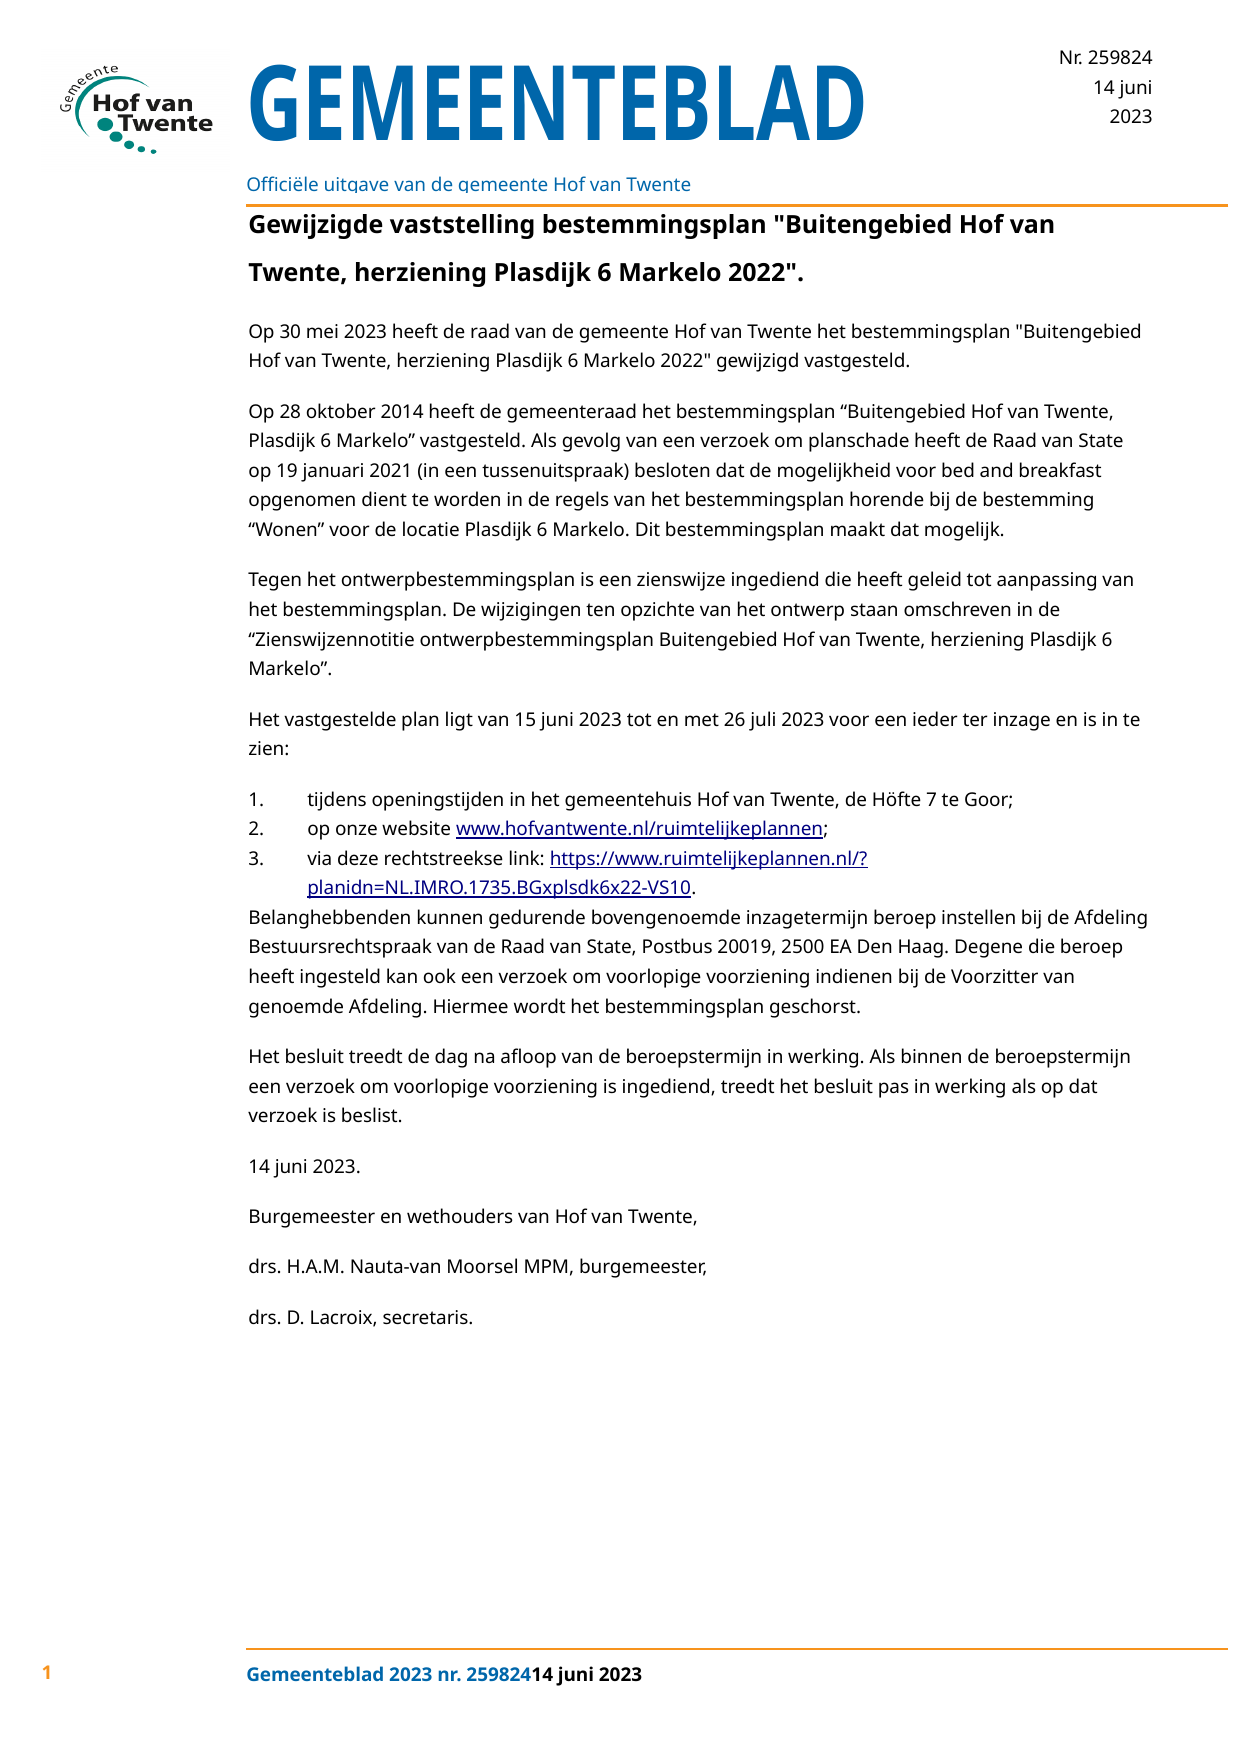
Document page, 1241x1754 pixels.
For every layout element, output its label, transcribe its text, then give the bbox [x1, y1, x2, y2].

text Tegen het ontwerpbestemmingsplan is een zienswijze ingediend die heeft geleid tot aanpassing van het bestemmingsplan. De wijzigingen ten opzichte van het ontwerp staan omschreven in de “Zienswijzennotitie ontwerpbestemmingsplan Buitengebied Hof van Twente, herziening Plasdijk 6 Markelo”. [248, 567, 1152, 681]
text Het besluit treedt de dag na afloop van de beroepstermijn in werking. Als binnen de beroepstermijn een verzoek om voorlopige voorziening is ingediend, treedt het besluit pas in werking als op dat verzoek is beslist. [248, 1043, 1152, 1128]
picture [41, 47, 231, 172]
text Het vastgestelde plan ligt van 15 juni 2023 tot en met 26 juli 2023 voor een ieder ter inzage en is in te zien: [248, 706, 1152, 761]
text Op 28 oktober 2014 heeft de gemeenteraad het bestemmingsplan “Buitengebied Hof van Twente, Plasdijk 6 Markelo” vastgesteld. Als gevolg van een verzoek om planschade heeft de Raad van State op 19 januari 2021 (in een tussenuitspraak) besloten dat de mogelijkheid voor bed and breakfast opgenomen dient te worden in de regels van het bestemmingsplan horende bij de bestemming “Wonen” voor de locatie Plasdijk 6 Markelo. Dit bestemmingsplan maakt dat mogelijk. [248, 398, 1152, 542]
text 14 juni 2023. [248, 1153, 1152, 1179]
text drs. D. Lacroix, secretaris. [248, 1304, 1152, 1330]
text Belanghebbenden kunnen gedurende bovengenoemde inzagetermijn beroep instellen bij de Afdeling Bestuursrechtspraak van de Raad van State, Postbus 20019, 2500 EA Den Haag. Degene die beroep heeft ingesteld kan ook een verzoek om voorlopige voorziening indienen bij de Voorzitter van genoemde Afdeling. Hiermee wordt het bestemmingsplan geschorst. [248, 904, 1152, 1019]
text Burgemeester en wethouders van Hof van Twente, [248, 1203, 1152, 1229]
text Op 30 mei 2023 heeft de raad van de gemeente Hof van Twente het bestemmingsplan "Buitengebied Hof van Twente, herziening Plasdijk 6 Markelo 2022" gewijzigd vastgesteld. [248, 318, 1152, 373]
list op onze website www.hofvantwente.nl/ruimtelijkeplannen; [248, 815, 1152, 841]
list via deze rechtstreekse link: https://www.ruimtelijkeplannen.nl/?planidn=NL.IMRO.1735.BGxplsdk6x22-VS10. [248, 845, 1152, 900]
list tijdens openingstijden in het gemeentehuis Hof van Twente, de Höfte 7 te Goor; [248, 786, 1152, 812]
text Gewijzigde vaststelling bestemmingsplan "Buitengebied Hof van Twente, herziening Plasdijk 6 Markelo 2022". [248, 207, 1152, 288]
text drs. H.A.M. Nauta-van Moorsel MPM, burgemeester, [248, 1254, 1152, 1279]
